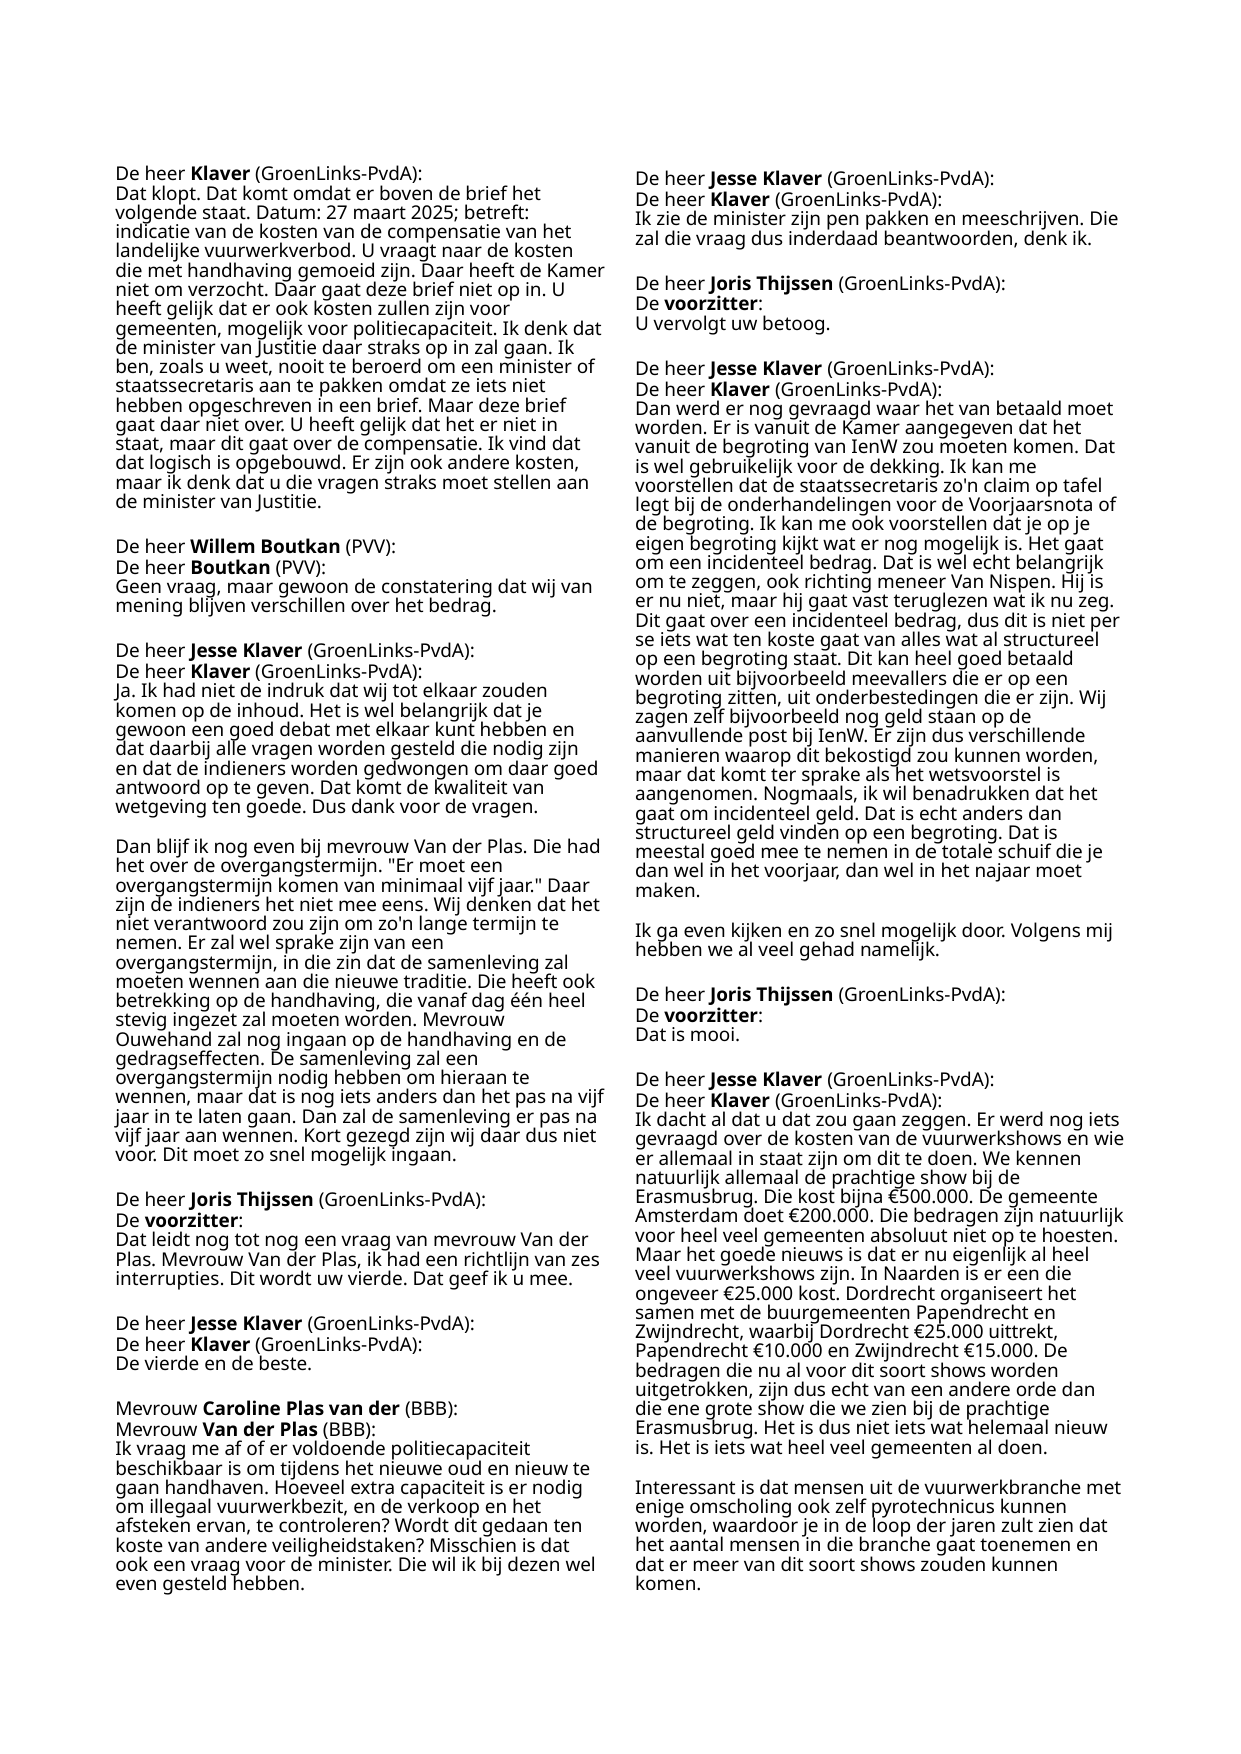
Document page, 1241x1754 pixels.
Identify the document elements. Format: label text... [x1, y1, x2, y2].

text De heer Willem Boutkan (PVV): [115, 533, 605, 559]
text De heer Boutkan (PVV): [115, 559, 605, 578]
text Mevrouw Van der Plas (BBB): [115, 1421, 605, 1440]
text De heer Klaver (GroenLinks-PvdA): [635, 1092, 1125, 1111]
text De heer Jesse Klaver (GroenLinks-PvdA): [635, 355, 1125, 381]
text De heer Jesse Klaver (GroenLinks-PvdA): [115, 637, 605, 663]
text De heer Klaver (GroenLinks-PvdA): [115, 1336, 605, 1355]
text De heer Klaver (GroenLinks-PvdA): [635, 191, 1125, 210]
text De heer Klaver (GroenLinks-PvdA): [115, 663, 605, 682]
text Ja. Ik had niet de indruk dat wij tot elkaar zouden komen op de inhoud. Het is wel belangrijk dat je gewoon een goed debat met elkaar kunt hebben en dat daarbij alle vragen worden gesteld die nodig zijn en dat de indieners worden gedwongen om daar goed antwoord op te geven. Dat komt de kwaliteit van wetgeving ten goede. Dus dank voor de vragen. [115, 682, 605, 817]
text Ik ga even kijken en zo snel mogelijk door. Volgens mij hebben we al veel gehad namelijk. [635, 922, 1125, 960]
text Dat is mooi. [635, 1026, 1125, 1045]
text U vervolgt uw betoog. [635, 315, 1125, 334]
text De heer Jesse Klaver (GroenLinks-PvdA): [635, 165, 1125, 191]
text Dat klopt. Dat komt omdat er boven de brief het volgende staat. Datum: 27 maart 2025; betreft: indicatie van de kosten van de compensatie van het landelijke vuurwerkverbod. U vraagt naar de kosten die met handhaving gemoeid zijn. Daar heeft de Kamer niet om verzocht. Daar gaat deze brief niet op in. U heeft gelijk dat er ook kosten zullen zijn voor gemeenten, mogelijk voor politiecapaciteit. Ik denk dat de minister van Justitie daar straks op in zal gaan. Ik ben, zoals u weet, nooit te beroerd om een minister of staatssecretaris aan te pakken omdat ze iets niet hebben opgeschreven in een brief. Maar deze brief gaat daar niet over. U heeft gelijk dat het er niet in staat, maar dit gaat over de compensatie. Ik vind dat dat logisch is opgebouwd. Er zijn ook andere kosten, maar ik denk dat u die vragen straks moet stellen aan de minister van Justitie. [115, 184, 605, 512]
text De heer Joris Thijssen (GroenLinks-PvdA): [635, 981, 1125, 1007]
text De heer Jesse Klaver (GroenLinks-PvdA): [115, 1310, 605, 1336]
text Ik dacht al dat u dat zou gaan zeggen. Er werd nog iets gevraagd over de kosten van de vuurwerkshows en wie er allemaal in staat zijn om dit te doen. We kennen natuurlijk allemaal de prachtige show bij de Erasmusbrug. Die kost bijna €500.000. De gemeente Amsterdam doet €200.000. Die bedragen zijn natuurlijk voor heel veel gemeenten absoluut niet op te hoesten. Maar het goede nieuws is dat er nu eigenlijk al heel veel vuurwerkshows zijn. In Naarden is er een die ongeveer €25.000 kost. Dordrecht organiseert het samen met de buurgemeenten Papendrecht en Zwijndrecht, waarbij Dordrecht €25.000 uittrekt, Papendrecht €10.000 en Zwijndrecht €15.000. De bedragen die nu al voor dit soort shows worden uitgetrokken, zijn dus echt van een andere orde dan die ene grote show die we zien bij de prachtige Erasmusbrug. Het is dus niet iets wat helemaal nieuw is. Het is iets wat heel veel gemeenten al doen. [635, 1111, 1125, 1458]
text De heer Joris Thijssen (GroenLinks-PvdA): [635, 270, 1125, 295]
text Ik vraag me af of er voldoende politiecapaciteit beschikbaar is om tijdens het nieuwe oud en nieuw te gaan handhaven. Hoeveel extra capaciteit is er nodig om illegaal vuurwerkbezit, en de verkoop en het afsteken ervan, te controleren? Wordt dit gedaan ten koste van andere veiligheidstaken? Misschien is dat ook een vraag voor de minister. Die wil ik bij dezen wel even gesteld hebben. [115, 1440, 605, 1594]
text De vierde en de beste. [115, 1355, 605, 1374]
text Geen vraag, maar gewoon de constatering dat wij van mening blijven verschillen over het bedrag. [115, 578, 605, 617]
text De voorzitter: [635, 1007, 1125, 1026]
text De voorzitter: [635, 295, 1125, 315]
text Interessant is dat mensen uit de vuurwerkbranche met enige omscholing ook zelf pyrotechnicus kunnen worden, waardoor je in de loop der jaren zult zien dat het aantal mensen in die branche gaat toenemen en dat er meer van dit soort shows zouden kunnen komen. [635, 1479, 1125, 1594]
text Dan werd er nog gevraagd waar het van betaald moet worden. Er is vanuit de Kamer aangegeven dat het vanuit de begroting van IenW zou moeten komen. Dat is wel gebruikelijk voor de dekking. Ik kan me voorstellen dat de staatssecretaris zo'n claim op tafel legt bij de onderhandelingen voor de Voorjaarsnota of de begroting. Ik kan me ook voorstellen dat je op je eigen begroting kijkt wat er nog mogelijk is. Het gaat om een incidenteel bedrag. Dat is wel echt belangrijk om te zeggen, ook richting meneer Van Nispen. Hij is er nu niet, maar hij gaat vast teruglezen wat ik nu zeg. Dit gaat over een incidenteel bedrag, dus dit is niet per se iets wat ten koste gaat van alles wat al structureel op een begroting staat. Dit kan heel goed betaald worden uit bijvoorbeeld meevallers die er op een begroting zitten, uit onderbestedingen die er zijn. Wij zagen zelf bijvoorbeeld nog geld staan op de aanvullende post bij IenW. Er zijn dus verschillende manieren waarop dit bekostigd zou kunnen worden, maar dat komt ter sprake als het wetsvoorstel is aangenomen. Nogmaals, ik wil benadrukken dat het gaat om incidenteel geld. Dat is echt anders dan structureel geld vinden op een begroting. Dat is meestal goed mee te nemen in de totale schuif die je dan wel in het voorjaar, dan wel in het najaar moet maken. [635, 400, 1125, 901]
text Dat leidt nog tot nog een vraag van mevrouw Van der Plas. Mevrouw Van der Plas, ik had een richtlijn van zes interrupties. Dit wordt uw vierde. Dat geef ik u mee. [115, 1231, 605, 1289]
text Ik zie de minister zijn pen pakken en meeschrijven. Die zal die vraag dus inderdaad beantwoorden, denk ik. [635, 210, 1125, 249]
text De voorzitter: [115, 1212, 605, 1231]
text De heer Klaver (GroenLinks-PvdA): [635, 381, 1125, 400]
text De heer Jesse Klaver (GroenLinks-PvdA): [635, 1066, 1125, 1092]
text De heer Klaver (GroenLinks-PvdA): [115, 165, 605, 184]
text De heer Joris Thijssen (GroenLinks-PvdA): [115, 1186, 605, 1212]
text Mevrouw Caroline Plas van der (BBB): [115, 1395, 605, 1421]
text Dan blijf ik nog even bij mevrouw Van der Plas. Die had het over de overgangstermijn. "Er moet een overgangstermijn komen van minimaal vijf jaar." Daar zijn de indieners het niet mee eens. Wij denken dat het niet verantwoord zou zijn om zo'n lange termijn te nemen. Er zal wel sprake zijn van een overgangstermijn, in die zin dat de samenleving zal moeten wennen aan die nieuwe traditie. Die heeft ook betrekking op de handhaving, die vanaf dag één heel stevig ingezet zal moeten worden. Mevrouw Ouwehand zal nog ingaan op de handhaving en de gedragseffecten. De samenleving zal een overgangstermijn nodig hebben om hieraan te wennen, maar dat is nog iets anders dan het pas na vijf jaar in te laten gaan. Dan zal de samenleving er pas na vijf jaar aan wennen. Kort gezegd zijn wij daar dus niet voor. Dit moet zo snel mogelijk ingaan. [115, 838, 605, 1166]
